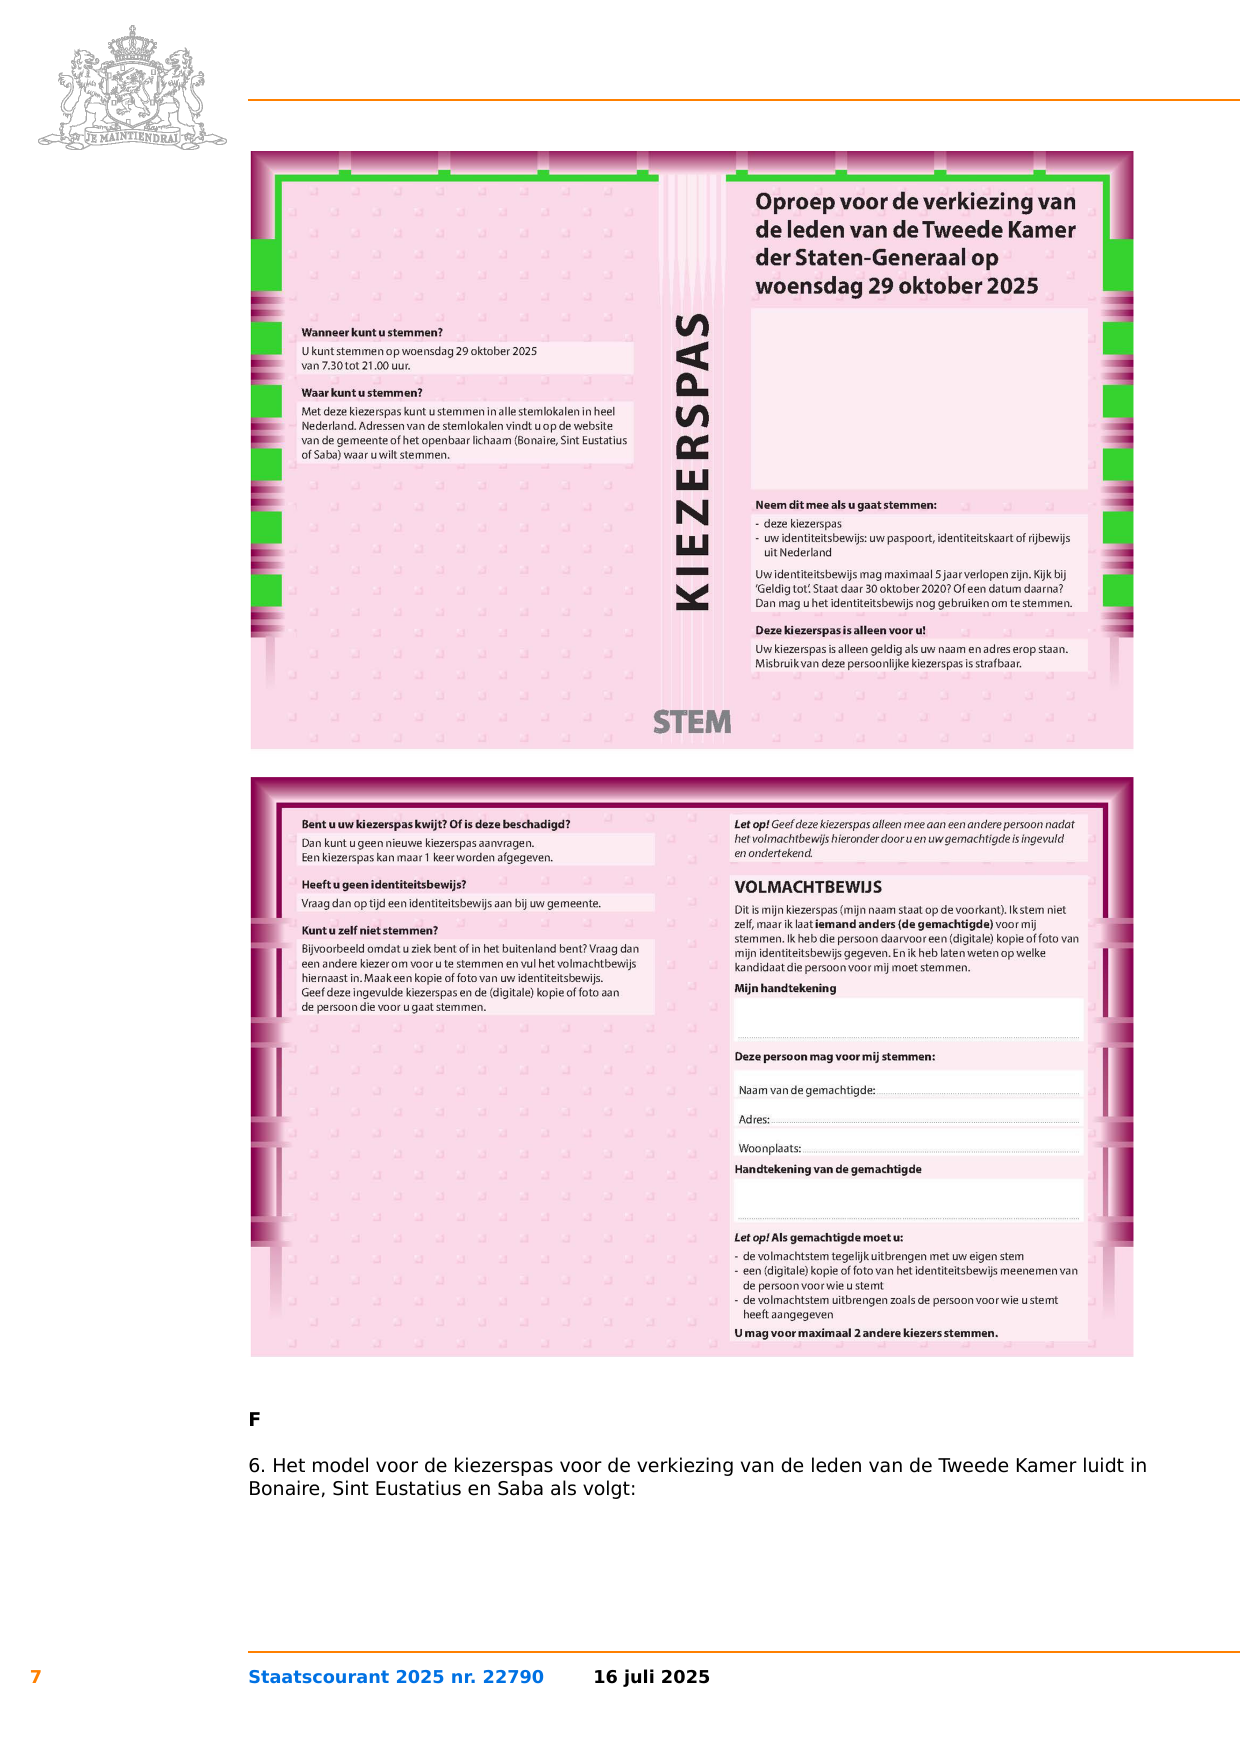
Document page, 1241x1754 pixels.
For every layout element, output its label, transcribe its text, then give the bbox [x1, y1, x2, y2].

text 6. Het model voor de kiezerspas voor de verkiezing van de leden van de Tweede Kamer luidt in Bonaire, Sint Eustatius en Saba als volgt: [248, 1455, 1163, 1499]
subtitle F [248, 1408, 1163, 1430]
picture [38, 25, 227, 150]
picture [248, 151, 1134, 1357]
